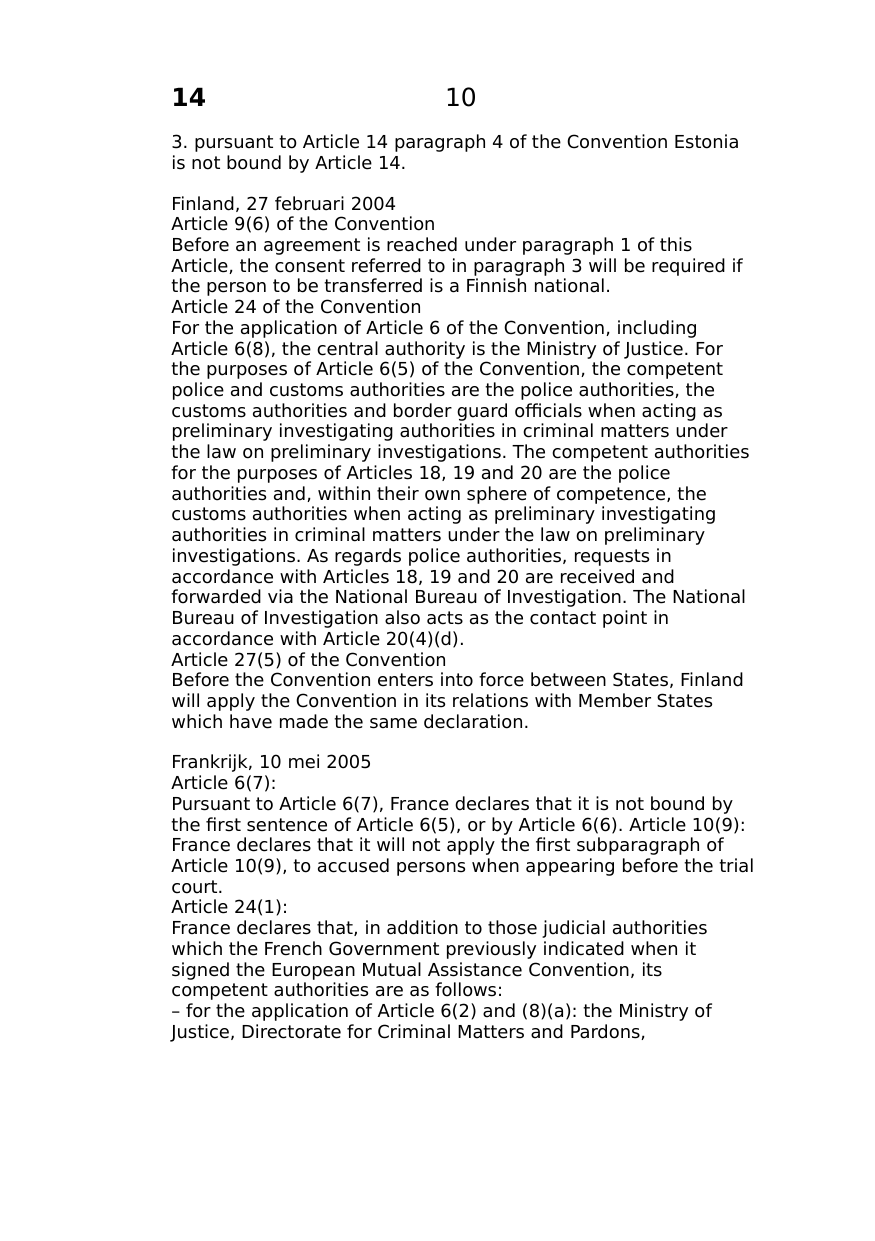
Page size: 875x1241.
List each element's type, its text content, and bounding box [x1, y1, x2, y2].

text For the application of Article 6 of the Convention, including Article 6(8), the central authority is the Ministry of Justice. For the purposes of Article 6(5) of the Convention, the competent police and customs authorities are the police authorities, the customs authorities and border guard officials when acting as preliminary investigating authorities in criminal matters under the law on preliminary investigations. The competent authorities for the purposes of Articles 18, 19 and 20 are the police authorities and, within their own sphere of competence, the customs authorities when acting as preliminary investigating authorities in criminal matters under the law on preliminary investigations. As regards police authorities, requests in accordance with Articles 18, 19 and 20 are received and forwarded via the National Bureau of Investigation. The National Bureau of Investigation also acts as the contact point in accordance with Article 20(4)(d). [171, 318, 756, 649]
text Finland, 27 februari 2004 [171, 193, 756, 214]
text France declares that, in addition to those judicial authorities which the French Government previously indicated when it signed the European Mutual Assistance Convention, its competent authorities are as follows: [171, 918, 756, 1001]
text Before the Convention enters into force between States, Finland will apply the Convention in its relations with Member States which have made the same declaration. [171, 670, 756, 732]
text Frankrijk, 10 mei 2005 [171, 752, 756, 773]
text Article 24 of the Convention [171, 297, 756, 318]
text Pursuant to Article 6(7), France declares that it is not bound by the first sentence of Article 6(5), or by Article 6(6). Article 10(9): France declares that it will not apply the first subparagraph of Article 10(9), to accused persons when appearing before the trial court. [171, 794, 756, 897]
text Article 24(1): [171, 897, 756, 918]
text Article 27(5) of the Convention [171, 649, 756, 670]
text Article 6(7): [171, 773, 756, 794]
text Article 9(6) of the Convention [171, 214, 756, 235]
text 3. pursuant to Article 14 paragraph 4 of the Convention Estonia is not bound by Article 14. [171, 132, 756, 173]
text – for the application of Article 6(2) and (8)(a): the Ministry of Justice, Directorate for Criminal Matters and Pardons, [171, 1001, 756, 1042]
text Before an agreement is reached under paragraph 1 of this Article, the consent referred to in paragraph 3 will be required if the person to be transferred is a Finnish national. [171, 235, 756, 297]
